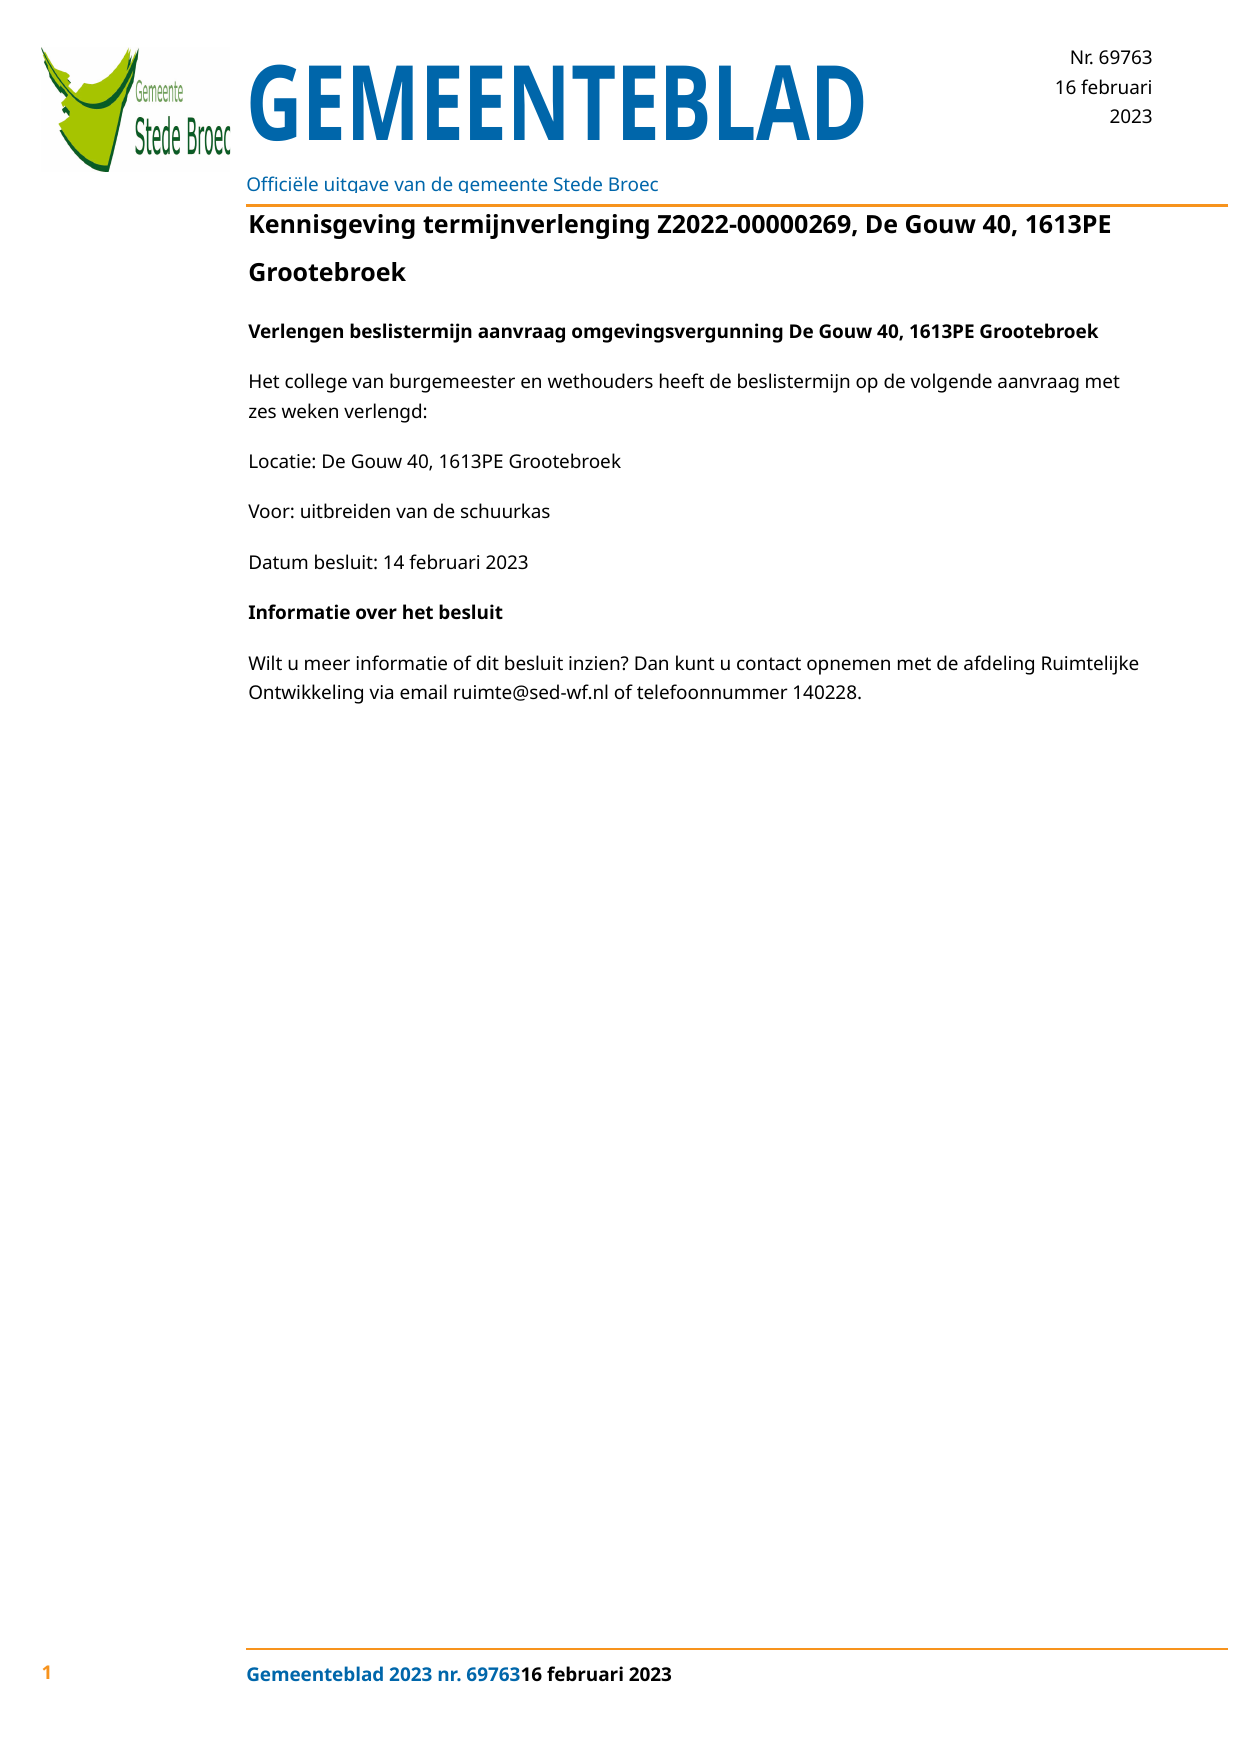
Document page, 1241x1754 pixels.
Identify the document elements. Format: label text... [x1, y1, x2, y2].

picture [41, 47, 231, 172]
text Informatie over het besluit [248, 599, 1152, 625]
text Verlengen beslistermijn aanvraag omgevingsvergunning De Gouw 40, 1613PE Grootebroek [248, 318, 1152, 344]
text Wilt u meer informatie of dit besluit inzien? Dan kunt u contact opnemen met de afdeling Ruimtelijke Ontwikkeling via email ruimte@sed-wf.nl of telefoonnummer 140228. [248, 650, 1152, 705]
text Het college van burgemeester en wethouders heeft de beslistermijn op de volgende aanvraag met zes weken verlengd: [248, 368, 1152, 424]
text Voor: uitbreiden van de schuurkas [248, 499, 1152, 524]
text Datum besluit: 14 februari 2023 [248, 549, 1152, 575]
text Kennisgeving termijnverlenging Z2022-00000269, De Gouw 40, 1613PE Grootebroek [248, 207, 1152, 288]
text Locatie: De Gouw 40, 1613PE Grootebroek [248, 448, 1152, 474]
